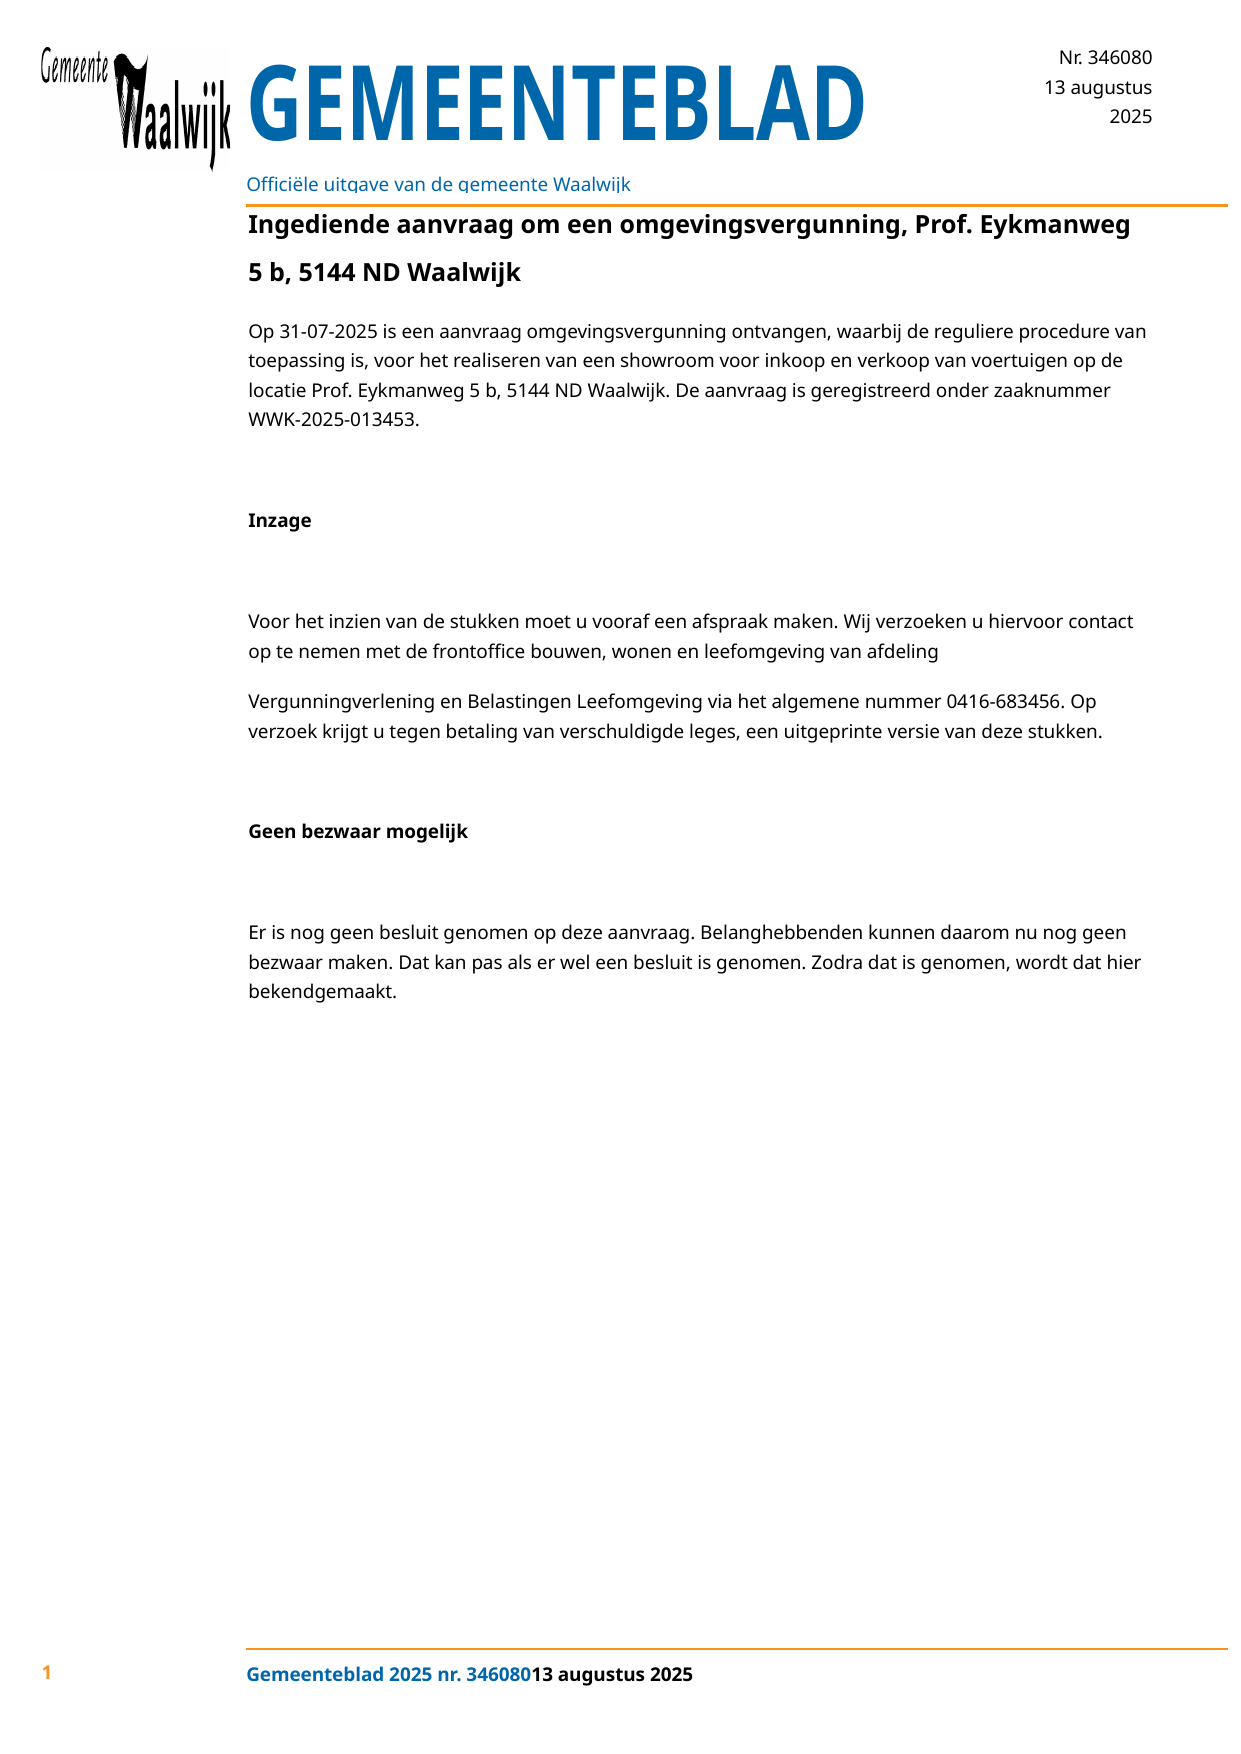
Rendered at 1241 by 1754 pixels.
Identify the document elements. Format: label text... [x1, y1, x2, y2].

text Ingediende aanvraag om een omgevingsvergunning, Prof. Eykmanweg 5 b, 5144 ND Waalwijk [248, 207, 1152, 288]
text Voor het inzien van de stukken moet u vooraf een afspraak maken. Wij verzoeken u hiervoor contact op te nemen met de frontoffice bouwen, wonen en leefomgeving van afdeling [248, 608, 1152, 664]
text Vergunningverlening en Belastingen Leefomgeving via het algemene nummer 0416-683456. Op verzoek krijgt u tegen betaling van verschuldigde leges, een uitgeprinte versie van deze stukken. [248, 688, 1152, 744]
text Geen bezwaar mogelijk [248, 819, 1152, 844]
text Op 31-07-2025 is een aanvraag omgevingsvergunning ontvangen, waarbij de reguliere procedure van toepassing is, voor het realiseren van een showroom voor inkoop en verkoop van voertuigen op de locatie Prof. Eykmanweg 5 b, 5144 ND Waalwijk. De aanvraag is geregistreerd onder zaaknummer WWK-2025-013453. [248, 318, 1152, 432]
text Er is nog geen besluit genomen op deze aanvraag. Belanghebbenden kunnen daarom nu nog geen bezwaar maken. Dat kan pas als er wel een besluit is genomen. Zodra dat is genomen, wordt dat hier bekendgemaakt. [248, 919, 1152, 1004]
text Inzage [248, 507, 1152, 533]
picture [41, 47, 231, 172]
